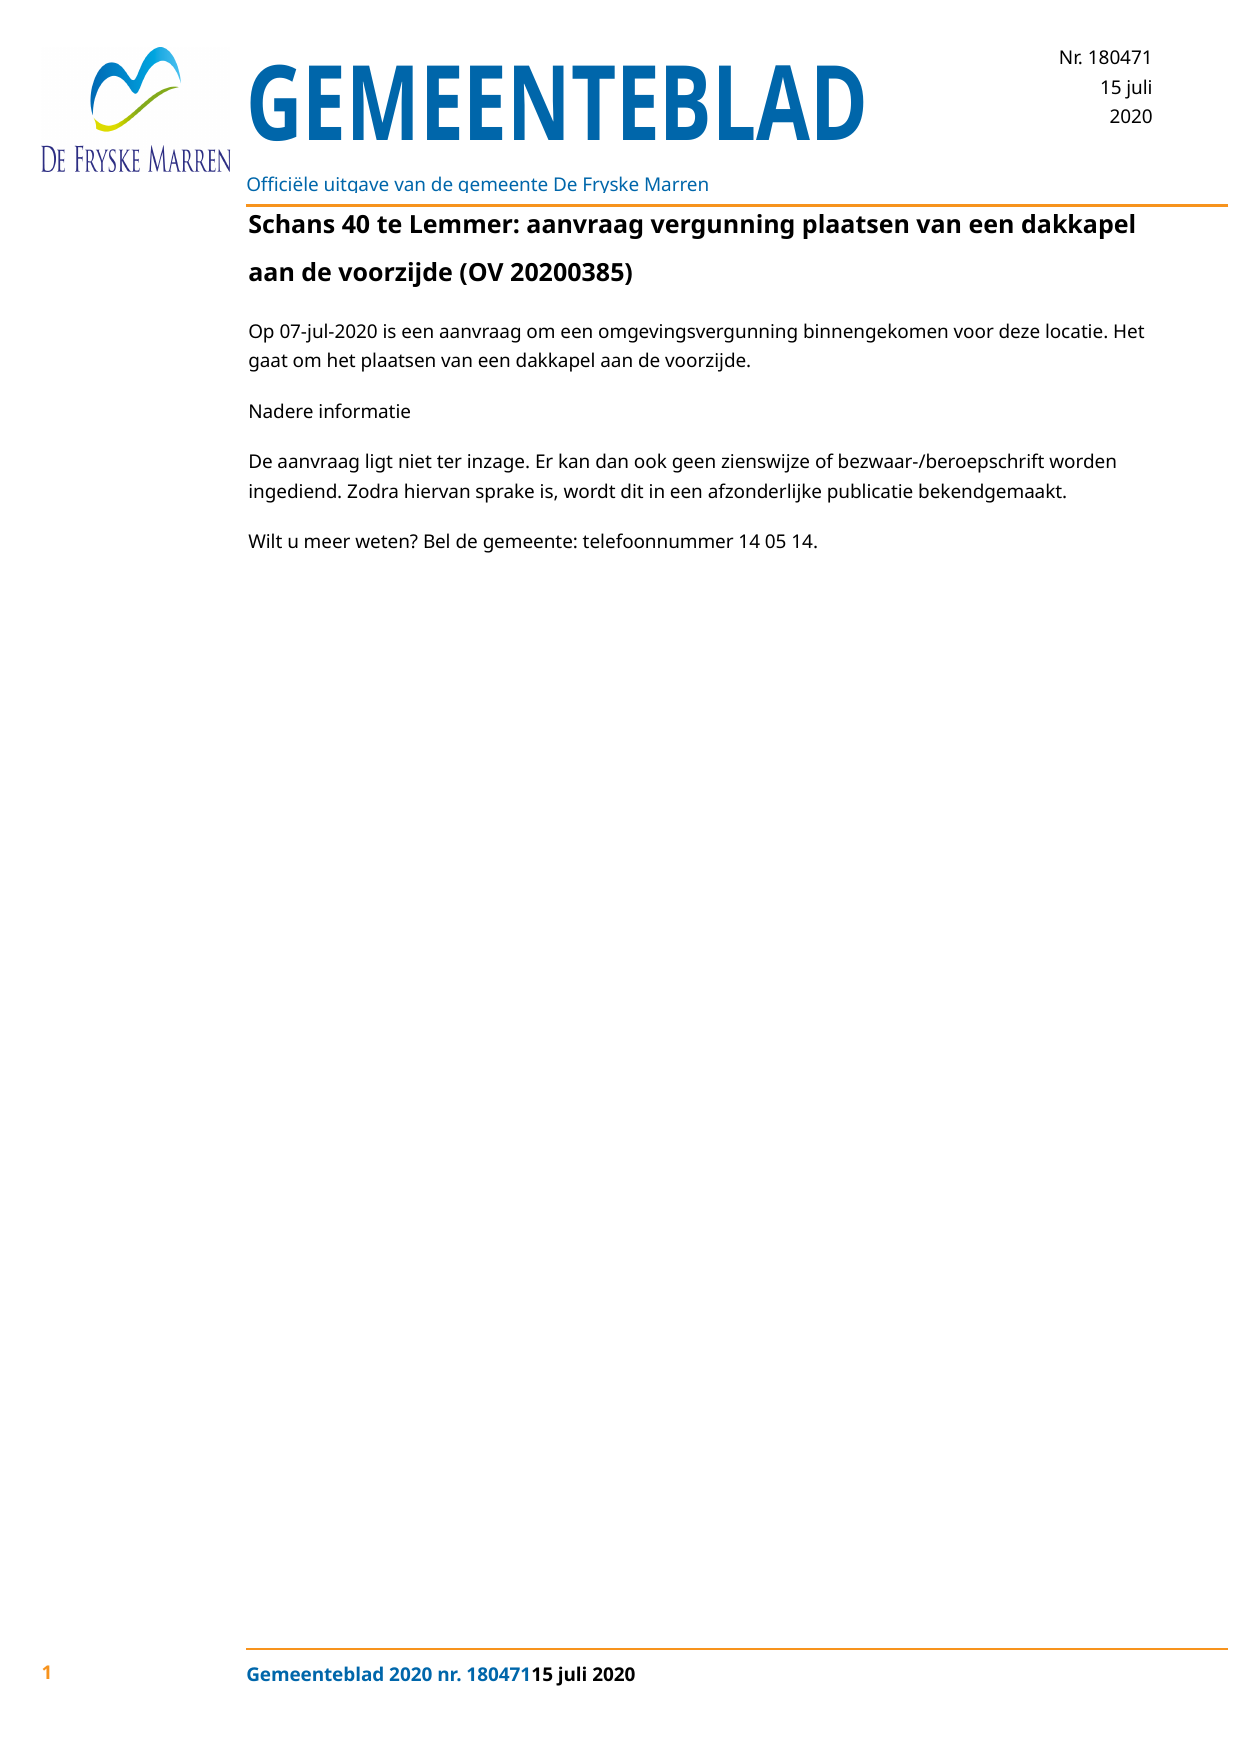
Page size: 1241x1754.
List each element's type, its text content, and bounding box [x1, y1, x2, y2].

text Nadere informatie [248, 398, 1152, 424]
picture [41, 47, 231, 172]
text De aanvraag ligt niet ter inzage. Er kan dan ook geen zienswijze of bezwaar-/beroepschrift worden ingediend. Zodra hiervan sprake is, wordt dit in een afzonderlijke publicatie bekendgemaakt. [248, 448, 1152, 504]
text Schans 40 te Lemmer: aanvraag vergunning plaatsen van een dakkapel aan de voorzijde (OV 20200385) [248, 207, 1152, 288]
text Wilt u meer weten? Bel de gemeente: telefoonnummer 14 05 14. [248, 528, 1152, 554]
text Op 07-jul-2020 is een aanvraag om een omgevingsvergunning binnengekomen voor deze locatie. Het gaat om het plaatsen van een dakkapel aan de voorzijde. [248, 318, 1152, 373]
